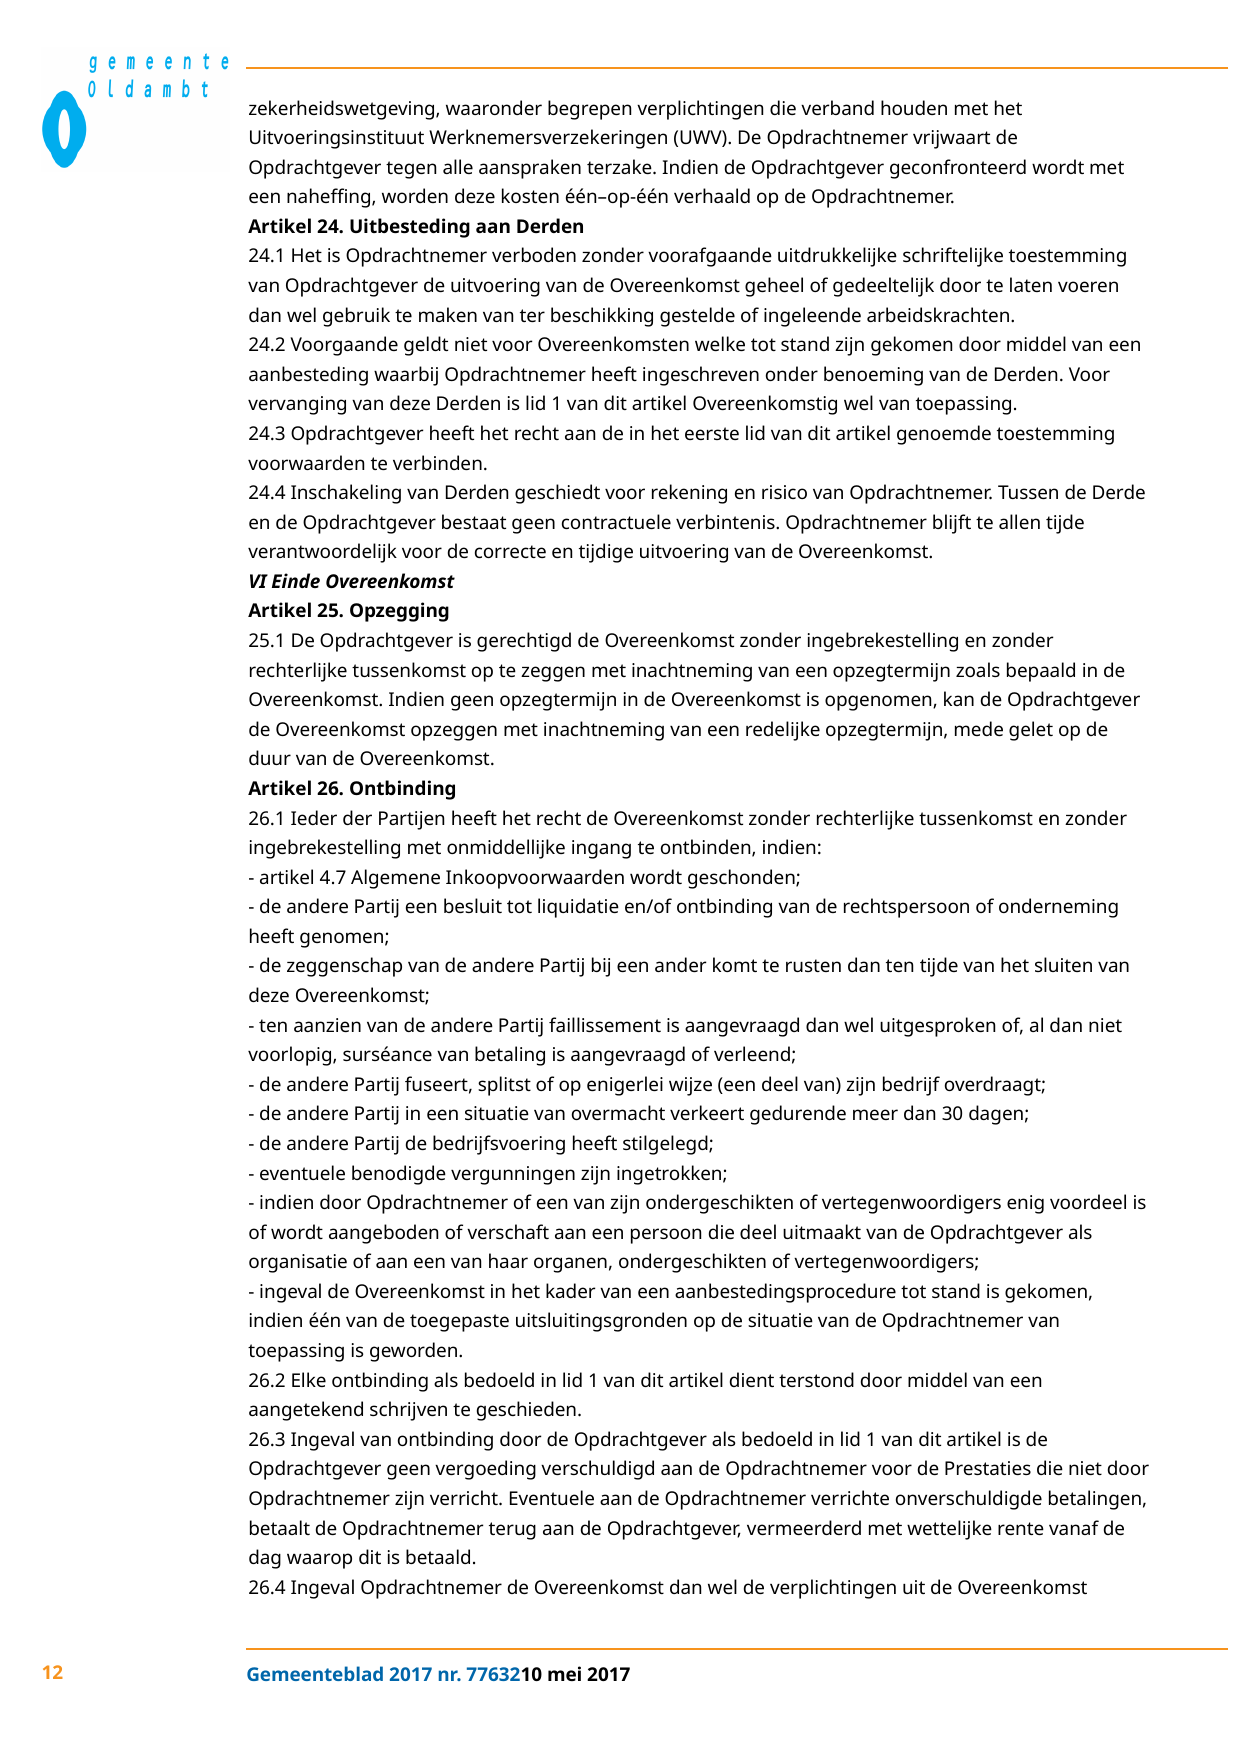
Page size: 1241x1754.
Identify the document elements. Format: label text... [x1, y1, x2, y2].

text 25.1 De Opdrachtgever is gerechtigd de Overeenkomst zonder ingebrekestelling en zonder rechterlijke tussenkomst op te zeggen met inachtneming van een opzegtermijn zoals bepaald in de Overeenkomst. Indien geen opzegtermijn in de Overeenkomst is opgenomen, kan de Opdrachtgever de Overeenkomst opzeggen met inachtneming van een redelijke opzegtermijn, mede gelet op de duur van de Overeenkomst. [248, 627, 1152, 771]
text 26.4 Ingeval Opdrachtnemer de Overeenkomst dan wel de verplichtingen uit de Overeenkomst [248, 1574, 1152, 1600]
text Artikel 26. Ontbinding [248, 775, 1152, 801]
text 26.3 Ingeval van ontbinding door de Opdrachtgever als bedoeld in lid 1 van dit artikel is de Opdrachtgever geen vergoeding verschuldigd aan de Opdrachtnemer voor de Prestaties die niet door Opdrachtnemer zijn verricht. Eventuele aan de Opdrachtnemer verrichte onverschuldigde betalingen, betaalt de Opdrachtnemer terug aan de Opdrachtgever, vermeerderd met wettelijke rente vanaf de dag waarop dit is betaald. [248, 1426, 1152, 1570]
text Artikel 25. Opzegging [248, 598, 1152, 623]
text 26.2 Elke ontbinding als bedoeld in lid 1 van dit artikel dient terstond door middel van een aangetekend schrijven te geschieden. [248, 1367, 1152, 1422]
text - indien door Opdrachtnemer of een van zijn ondergeschikten of vertegenwoordigers enig voordeel is of wordt aangeboden of verschaft aan een persoon die deel uitmaakt van de Opdrachtgever als organisatie of aan een van haar organen, ondergeschikten of vertegenwoordigers; [248, 1189, 1152, 1274]
text 24.2 Voorgaande geldt niet voor Overeenkomsten welke tot stand zijn gekomen door middel van een aanbesteding waarbij Opdrachtnemer heeft ingeschreven onder benoeming van de Derden. Voor vervanging van deze Derden is lid 1 van dit artikel Overeenkomstig wel van toepassing. [248, 331, 1152, 416]
text - de andere Partij in een situatie van overmacht verkeert gedurende meer dan 30 dagen; [248, 1101, 1152, 1126]
text - de andere Partij de bedrijfsvoering heeft stilgelegd; [248, 1130, 1152, 1156]
text - de andere Partij een besluit tot liquidatie en/of ontbinding van de rechtspersoon of onderneming heeft genomen; [248, 893, 1152, 949]
picture [41, 47, 231, 172]
text VI Einde Overeenkomst [248, 568, 1152, 594]
text - de andere Partij fuseert, splitst of op enigerlei wijze (een deel van) zijn bedrijf overdraagt; [248, 1071, 1152, 1097]
text - eventuele benodigde vergunningen zijn ingetrokken; [248, 1160, 1152, 1186]
text - artikel 4.7 Algemene Inkoopvoorwaarden wordt geschonden; [248, 864, 1152, 890]
text zekerheidswetgeving, waaronder begrepen verplichtingen die verband houden met het Uitvoeringsinstituut Werknemersverzekeringen (UWV). De Opdrachtnemer vrijwaart de Opdrachtgever tegen alle aanspraken terzake. Indien de Opdrachtgever geconfronteerd wordt met een naheffing, worden deze kosten één–op-één verhaald op de Opdrachtnemer. [248, 95, 1152, 209]
text Artikel 24. Uitbesteding aan Derden [248, 213, 1152, 239]
text - ingeval de Overeenkomst in het kader van een aanbestedingsprocedure tot stand is gekomen, indien één van de toegepaste uitsluitingsgronden op de situatie van de Opdrachtnemer van toepassing is geworden. [248, 1278, 1152, 1363]
text 24.1 Het is Opdrachtnemer verboden zonder voorafgaande uitdrukkelijke schriftelijke toestemming van Opdrachtgever de uitvoering van de Overeenkomst geheel of gedeeltelijk door te laten voeren dan wel gebruik te maken van ter beschikking gestelde of ingeleende arbeidskrachten. [248, 243, 1152, 328]
text 24.4 Inschakeling van Derden geschiedt voor rekening en risico van Opdrachtnemer. Tussen de Derde en de Opdrachtgever bestaat geen contractuele verbintenis. Opdrachtnemer blijft te allen tijde verantwoordelijk voor de correcte en tijdige uitvoering van de Overeenkomst. [248, 479, 1152, 564]
text - de zeggenschap van de andere Partij bij een ander komt te rusten dan ten tijde van het sluiten van deze Overeenkomst; [248, 953, 1152, 1008]
text 26.1 Ieder der Partijen heeft het recht de Overeenkomst zonder rechterlijke tussenkomst en zonder ingebrekestelling met onmiddellijke ingang te ontbinden, indien: [248, 805, 1152, 860]
text 24.3 Opdrachtgever heeft het recht aan de in het eerste lid van dit artikel genoemde toestemming voorwaarden te verbinden. [248, 420, 1152, 476]
text - ten aanzien van de andere Partij faillissement is aangevraagd dan wel uitgesproken of, al dan niet voorlopig, surséance van betaling is aangevraagd of verleend; [248, 1012, 1152, 1067]
